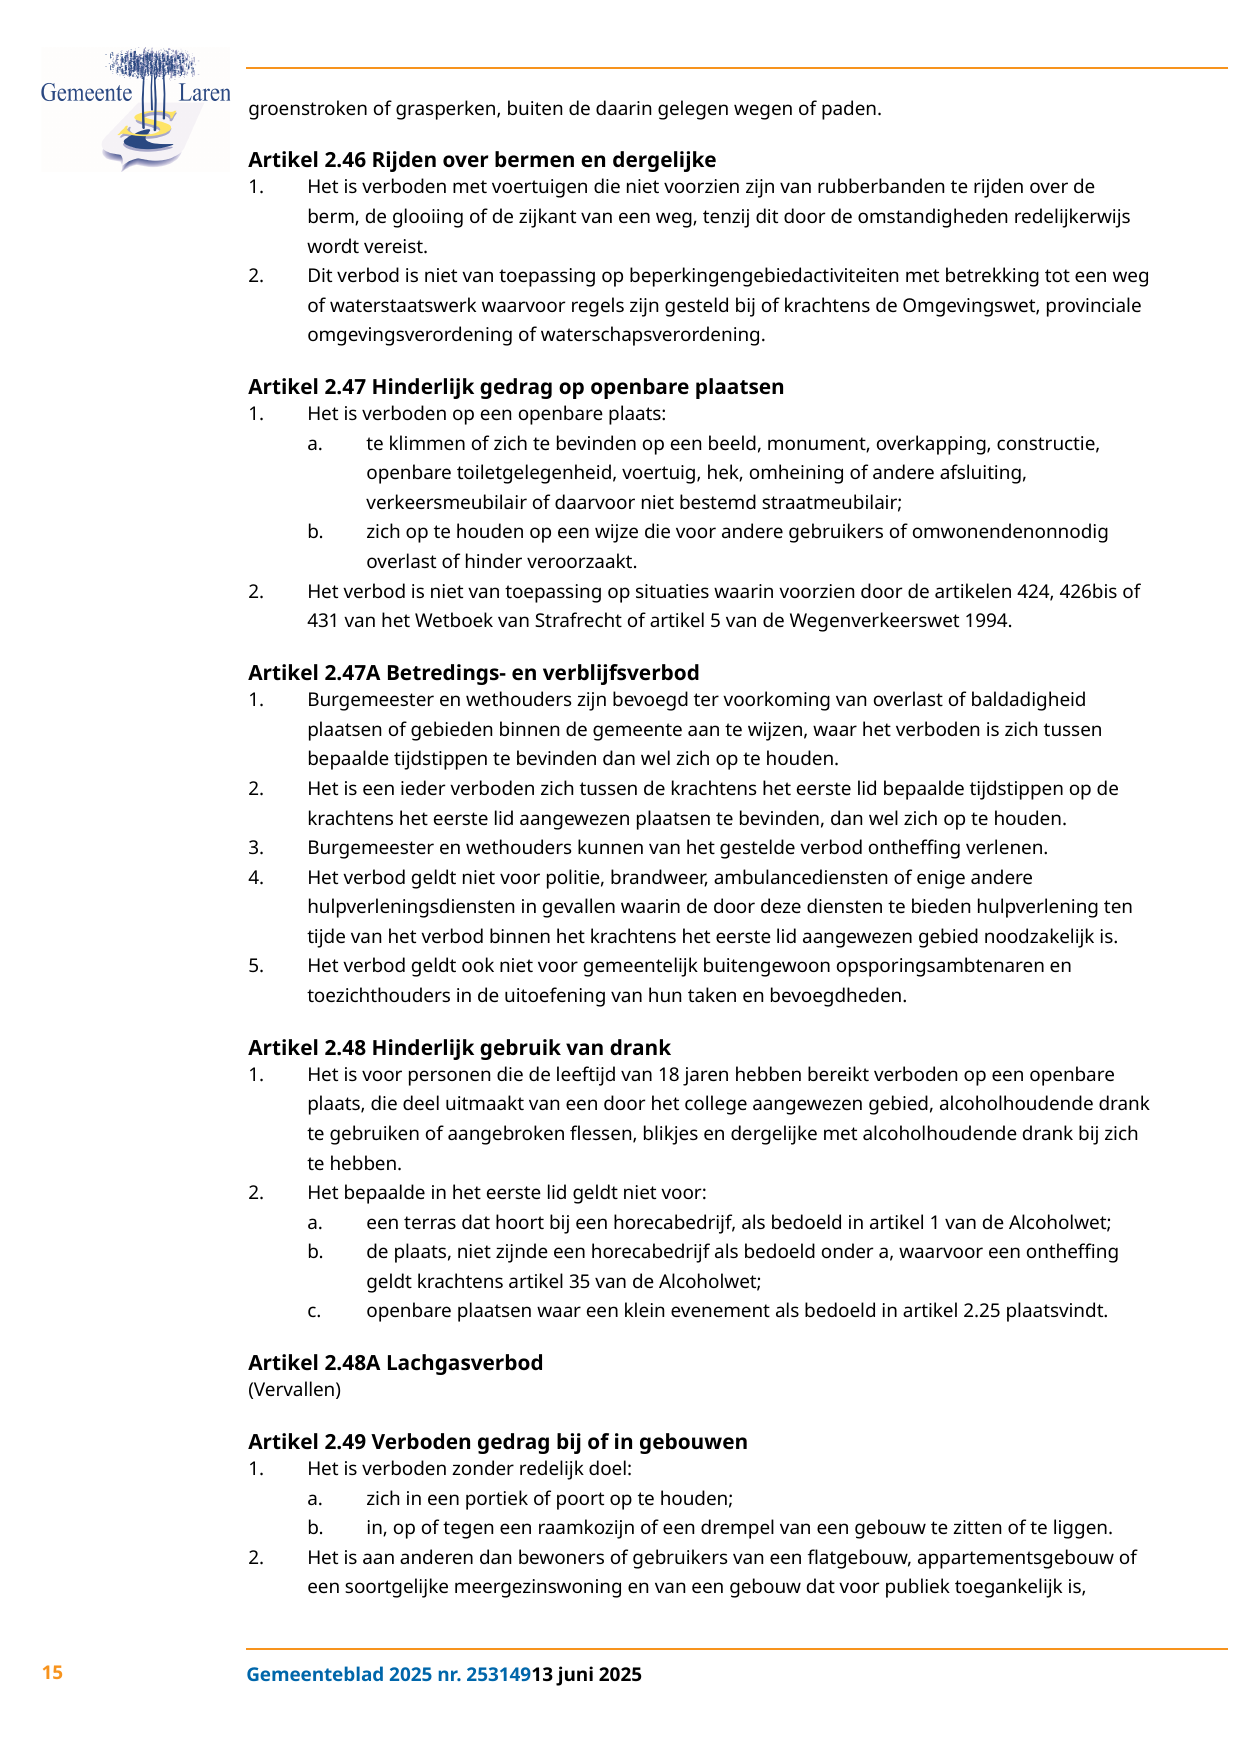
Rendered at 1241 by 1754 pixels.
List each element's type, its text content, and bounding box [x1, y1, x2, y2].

list Het verbod is niet van toepassing op situaties waarin voorzien door de artikelen 424, 426bis of 431 van het Wetboek van Strafrecht of artikel 5 van de Wegenverkeerswet 1994. [248, 578, 1152, 633]
list Het bepaalde in het eerste lid geldt niet voor: [248, 1179, 1152, 1205]
text Artikel 2.47A Betredings- en verblijfsverbod [248, 658, 1152, 686]
list Het is voor personen die de leeftijd van 18 jaren hebben bereikt verboden op een openbare plaats, die deel uitmaakt van een door het college aangewezen gebied, alcoholhoudende drank te gebruiken of aangebroken flessen, blikjes en dergelijke met alcoholhoudende drank bij zich te hebben. [248, 1061, 1152, 1176]
list te klimmen of zich te bevinden op een beeld, monument, overkapping, constructie, openbare toiletgelegenheid, voertuig, hek, omheining of andere afsluiting, verkeersmeubilair of daarvoor niet bestemd straatmeubilair; [307, 430, 1152, 515]
list Het is verboden zonder redelijk doel: [248, 1455, 1152, 1481]
list de plaats, niet zijnde een horecabedrijf als bedoeld onder a, waarvoor een ontheffing geldt krachtens artikel 35 van de Alcoholwet; [307, 1238, 1152, 1294]
list Het verbod geldt niet voor politie, brandweer, ambulancediensten of enige andere hulpverleningsdiensten in gevallen waarin de door deze diensten te bieden hulpverlening ten tijde van het verbod binnen het krachtens het eerste lid aangewezen gebied noodzakelijk is. [248, 864, 1152, 949]
text Artikel 2.48 Hinderlijk gebruik van drank [248, 1033, 1152, 1061]
list Het is een ieder verboden zich tussen de krachtens het eerste lid bepaalde tijdstippen op de krachtens het eerste lid aangewezen plaatsen te bevinden, dan wel zich op te houden. [248, 775, 1152, 830]
list in, op of tegen een raamkozijn of een drempel van een gebouw te zitten of te liggen. [307, 1514, 1152, 1540]
list zich in een portiek of poort op te houden; [307, 1485, 1152, 1511]
picture [41, 47, 231, 172]
text Artikel 2.48A Lachgasverbod [248, 1348, 1152, 1377]
list Dit verbod is niet van toepassing op beperkingengebiedactiviteiten met betrekking tot een weg of waterstaatswerk waarvoor regels zijn gesteld bij of krachtens de Omgevingswet, provinciale omgevingsverordening of waterschapsverordening. [248, 262, 1152, 347]
text Artikel 2.46 Rijden over bermen en dergelijke [248, 145, 1152, 174]
list zich op te houden op een wijze die voor andere gebruikers of omwonendenonnodig overlast of hinder veroorzaakt. [307, 519, 1152, 574]
text (Vervallen) [248, 1377, 1152, 1402]
list een terras dat hoort bij een horecabedrijf, als bedoeld in artikel 1 van de Alcoholwet; [307, 1209, 1152, 1235]
list Burgemeester en wethouders zijn bevoegd ter voorkoming van overlast of baldadigheid plaatsen of gebieden binnen de gemeente aan te wijzen, waar het verboden is zich tussen bepaalde tijdstippen te bevinden dan wel zich op te houden. [248, 686, 1152, 771]
list openbare plaatsen waar een klein evenement als bedoeld in artikel 2.25 plaatsvindt. [307, 1298, 1152, 1323]
list Burgemeester en wethouders kunnen van het gestelde verbod ontheffing verlenen. [248, 834, 1152, 860]
list Het is verboden met voertuigen die niet voorzien zijn van rubberbanden te rijden over de berm, de glooiing of de zijkant van een weg, tenzij dit door de omstandigheden redelijkerwijs wordt vereist. [248, 174, 1152, 258]
text Artikel 2.49 Verboden gedrag bij of in gebouwen [248, 1427, 1152, 1455]
text Artikel 2.47 Hinderlijk gedrag op openbare plaatsen [248, 372, 1152, 400]
list Het is aan anderen dan bewoners of gebruikers van een flatgebouw, appartementsgebouw of een soortgelijke meergezinswoning en van een gebouw dat voor publiek toegankelijk is, [248, 1544, 1152, 1599]
list Het verbod geldt ook niet voor gemeentelijk buitengewoon opsporingsambtenaren en toezichthouders in de uitoefening van hun taken en bevoegdheden. [248, 953, 1152, 1008]
text groenstroken of grasperken, buiten de daarin gelegen wegen of paden. [248, 95, 1152, 121]
list Het is verboden op een openbare plaats: [248, 400, 1152, 426]
